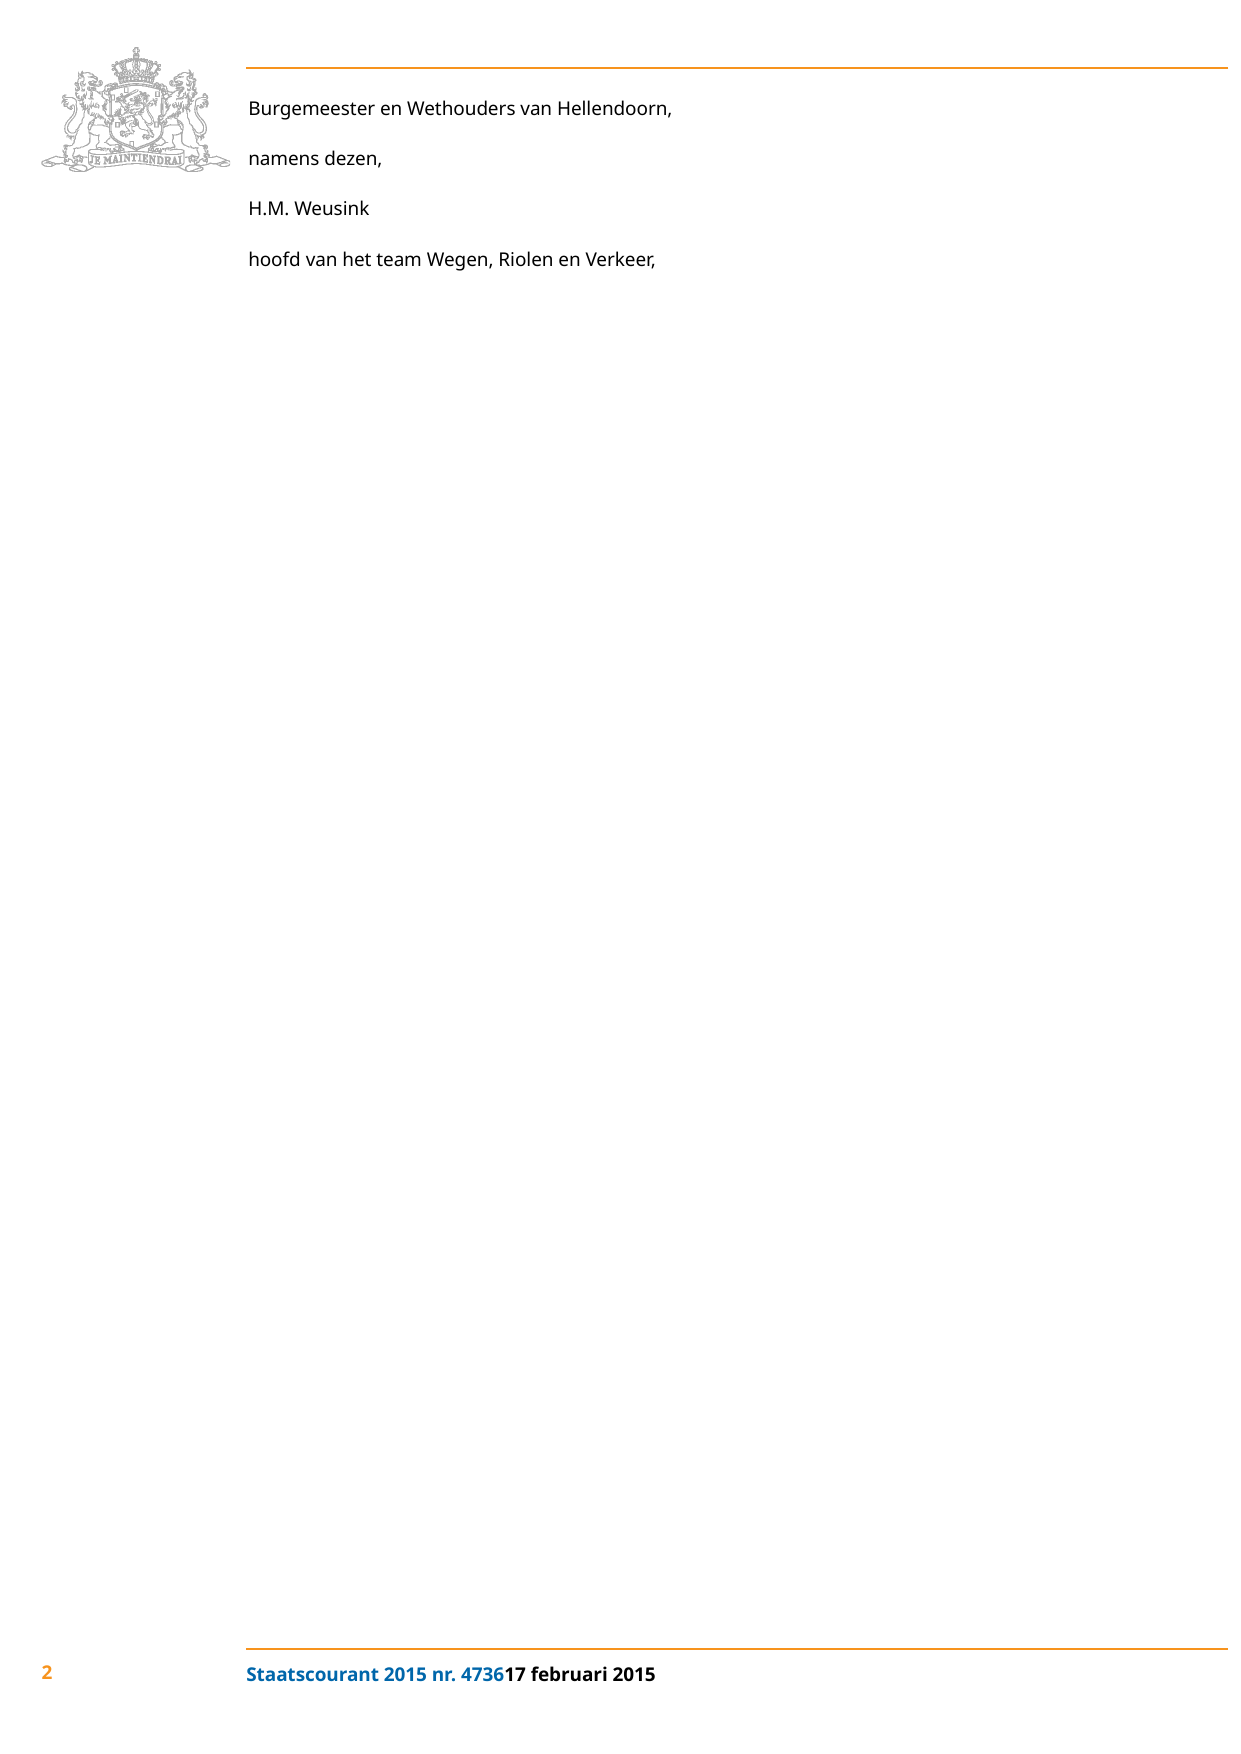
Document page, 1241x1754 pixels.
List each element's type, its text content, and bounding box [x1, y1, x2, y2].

text H.M. Weusink [248, 196, 1152, 221]
text Burgemeester en Wethouders van Hellendoorn, [248, 95, 1152, 121]
text hoofd van het team Wegen, Riolen en Verkeer, [248, 246, 1152, 272]
picture [41, 47, 231, 172]
text namens dezen, [248, 145, 1152, 171]
